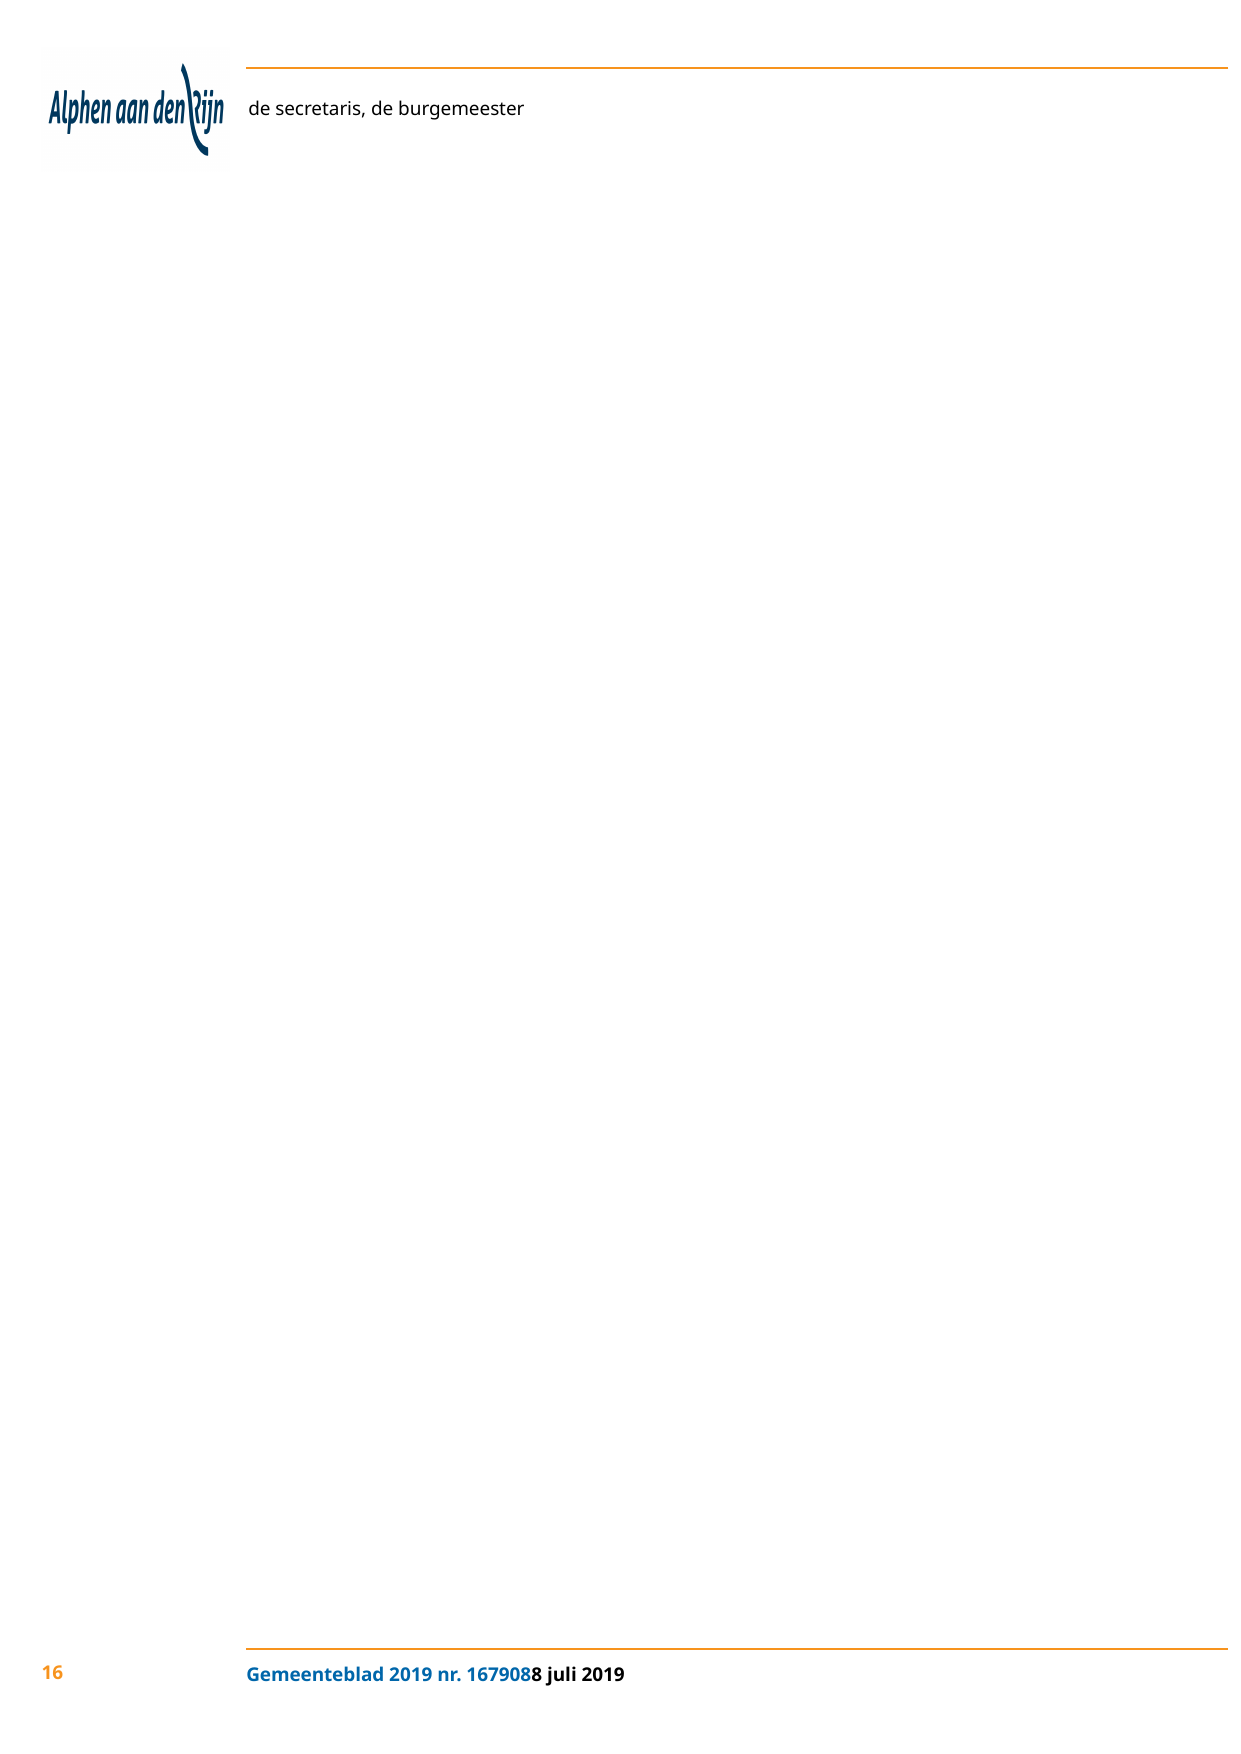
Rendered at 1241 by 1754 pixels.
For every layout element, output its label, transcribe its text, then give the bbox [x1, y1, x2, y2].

picture [41, 47, 231, 172]
text de secretaris, de burgemeester [248, 95, 1152, 121]
